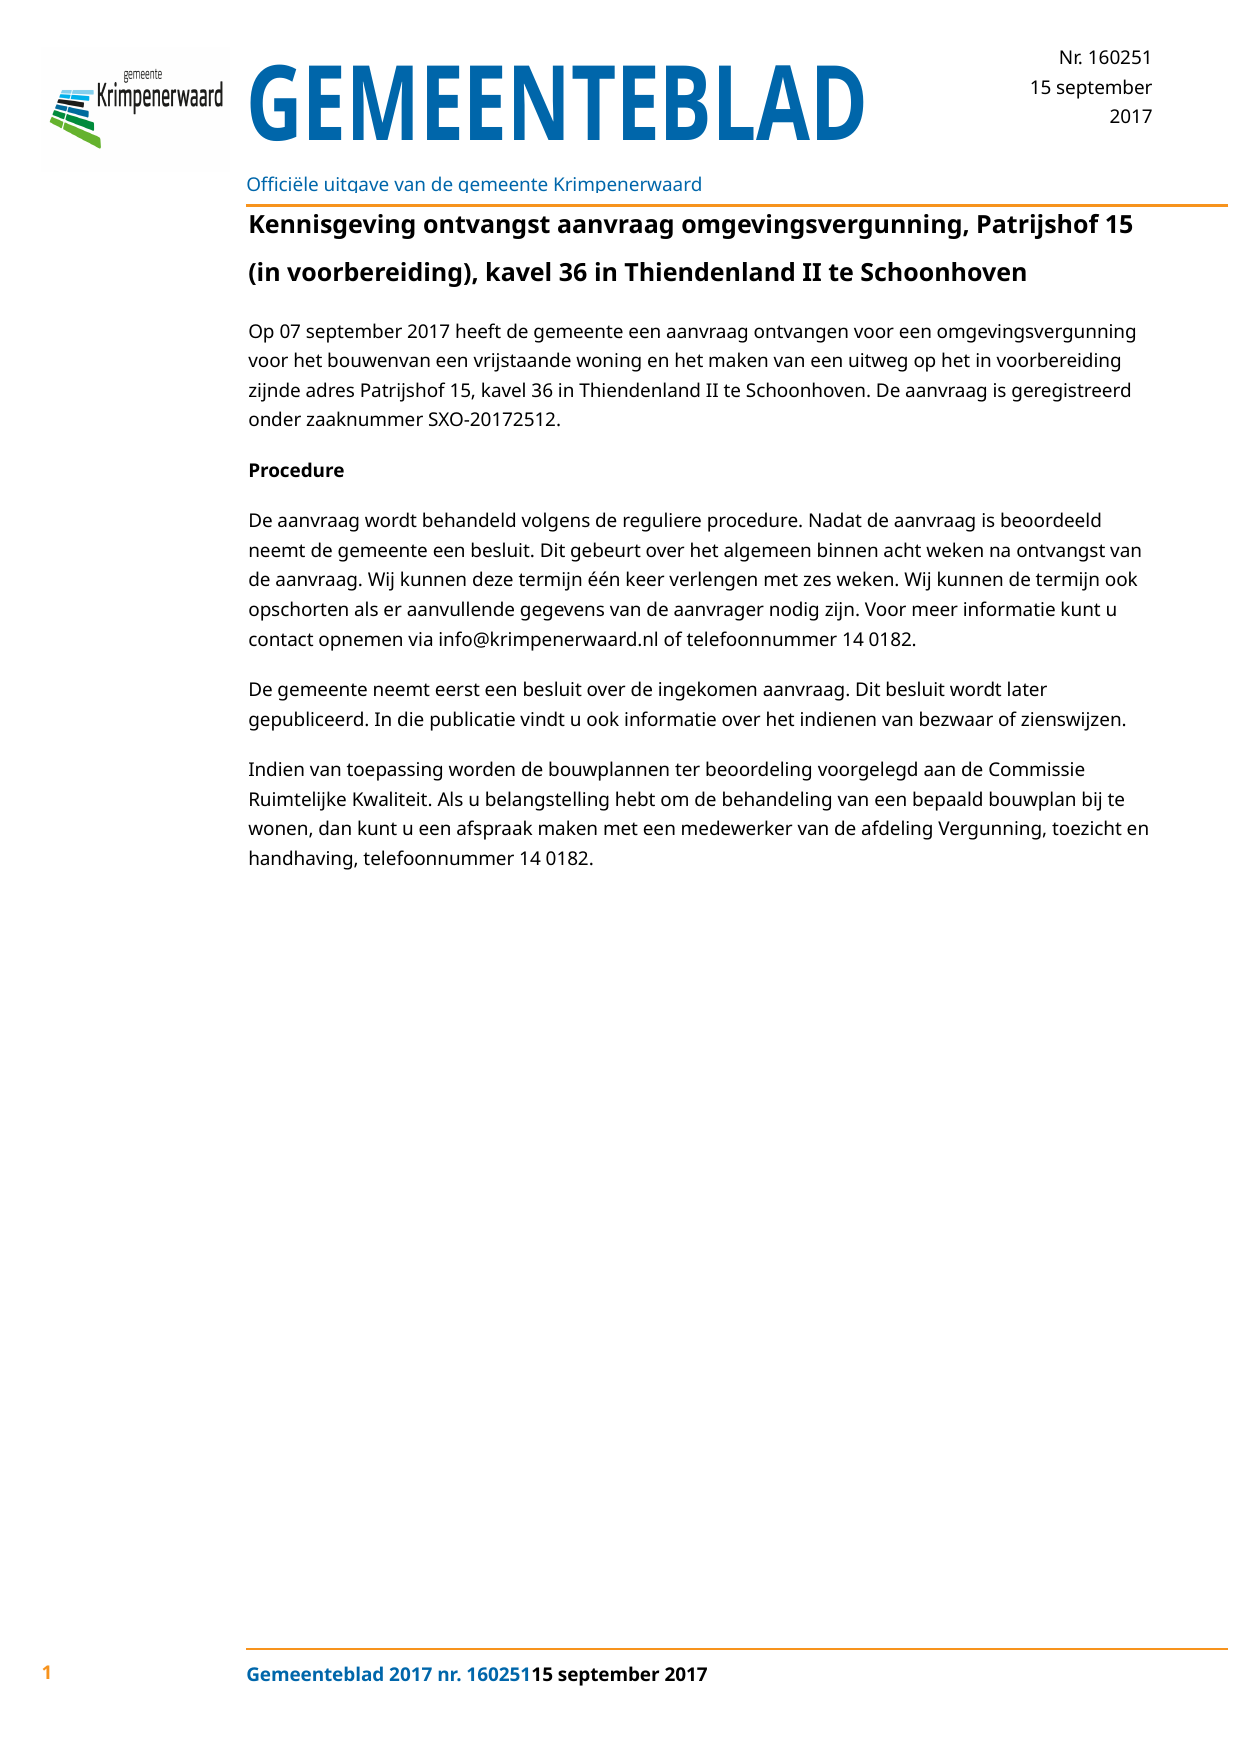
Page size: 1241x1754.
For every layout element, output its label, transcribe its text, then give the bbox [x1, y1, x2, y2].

text Kennisgeving ontvangst aanvraag omgevingsvergunning, Patrijshof 15 (in voorbereiding), kavel 36 in Thiendenland II te Schoonhoven [248, 207, 1152, 288]
text De aanvraag wordt behandeld volgens de reguliere procedure. Nadat de aanvraag is beoordeeld neemt de gemeente een besluit. Dit gebeurt over het algemeen binnen acht weken na ontvangst van de aanvraag. Wij kunnen deze termijn één keer verlengen met zes weken. Wij kunnen de termijn ook opschorten als er aanvullende gegevens van de aanvrager nodig zijn. Voor meer informatie kunt u contact opnemen via info@krimpenerwaard.nl of telefoonnummer 14 0182. [248, 507, 1152, 652]
picture [41, 47, 231, 172]
text Procedure [248, 457, 1152, 483]
text Indien van toepassing worden de bouwplannen ter beoordeling voorgelegd aan de Commissie Ruimtelijke Kwaliteit. Als u belangstelling hebt om de behandeling van een bepaald bouwplan bij te wonen, dan kunt u een afspraak maken met een medewerker van de afdeling Vergunning, toezicht en handhaving, telefoonnummer 14 0182. [248, 756, 1152, 871]
text Op 07 september 2017 heeft de gemeente een aanvraag ontvangen voor een omgevingsvergunning voor het bouwenvan een vrijstaande woning en het maken van een uitweg op het in voorbereiding zijnde adres Patrijshof 15, kavel 36 in Thiendenland II te Schoonhoven. De aanvraag is geregistreerd onder zaaknummer SXO-20172512. [248, 318, 1152, 432]
text De gemeente neemt eerst een besluit over de ingekomen aanvraag. Dit besluit wordt later gepubliceerd. In die publicatie vindt u ook informatie over het indienen van bezwaar of zienswijzen. [248, 676, 1152, 732]
